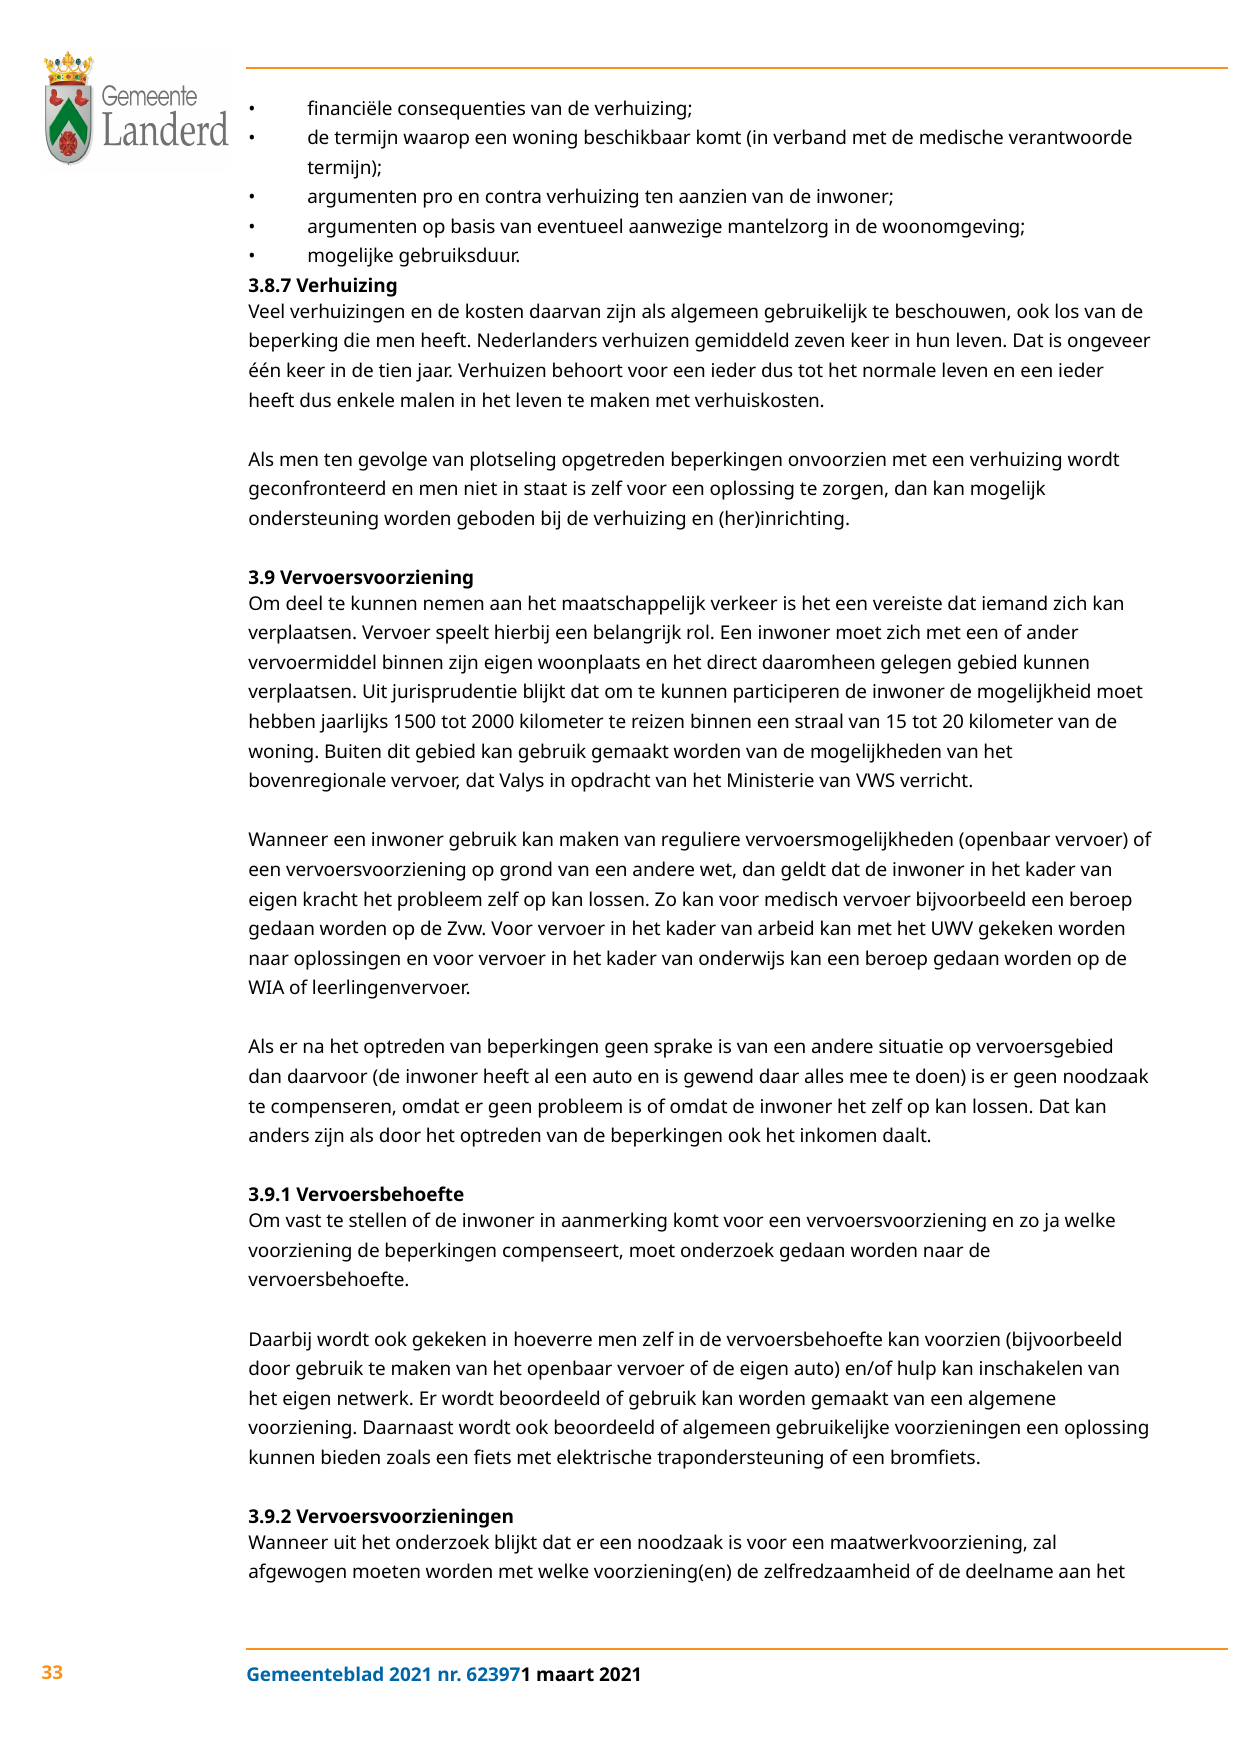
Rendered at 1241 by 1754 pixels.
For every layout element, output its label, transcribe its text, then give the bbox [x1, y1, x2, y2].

text Als er na het optreden van beperkingen geen sprake is van een andere situatie op vervoersgebied dan daarvoor (de inwoner heeft al een auto en is gewend daar alles mee te doen) is er geen noodzaak te compenseren, omdat er geen probleem is of omdat de inwoner het zelf op kan lossen. Dat kan anders zijn als door het optreden van de beperkingen ook het inkomen daalt. [248, 1034, 1152, 1148]
text Wanneer uit het onderzoek blijkt dat er een noodzaak is voor een maatwerkvoorziening, zal afgewogen moeten worden met welke voorziening(en) de zelfredzaamheid of de deelname aan het [248, 1529, 1152, 1584]
text 3.9 Vervoersvoorziening [248, 564, 1152, 590]
list mogelijke gebruiksduur. [248, 243, 1152, 268]
text Als men ten gevolge van plotseling opgetreden beperkingen onvoorzien met een verhuizing wordt geconfronteerd en men niet in staat is zelf voor een oplossing te zorgen, dan kan mogelijk ondersteuning worden geboden bij de verhuizing en (her)inrichting. [248, 446, 1152, 531]
list argumenten op basis van eventueel aanwezige mantelzorg in de woonomgeving; [248, 213, 1152, 239]
list argumenten pro en contra verhuizing ten aanzien van de inwoner; [248, 183, 1152, 209]
text 3.9.1 Vervoersbehoefte [248, 1182, 1152, 1207]
text Om vast te stellen of de inwoner in aanmerking komt voor een vervoersvoorziening en zo ja welke voorziening de beperkingen compenseert, moet onderzoek gedaan worden naar de vervoersbehoefte. [248, 1207, 1152, 1292]
text 3.8.7 Verhuizing [248, 272, 1152, 298]
text Daarbij wordt ook gekeken in hoeverre men zelf in de vervoersbehoefte kan voorzien (bijvoorbeeld door gebruik te maken van het openbaar vervoer of de eigen auto) en/of hulp kan inschakelen van het eigen netwerk. Er wordt beoordeeld of gebruik kan worden gemaakt van een algemene voorziening. Daarnaast wordt ook beoordeeld of algemeen gebruikelijke voorzieningen een oplossing kunnen bieden zoals een fiets met elektrische trapondersteuning of een bromfiets. [248, 1326, 1152, 1470]
text Om deel te kunnen nemen aan het maatschappelijk verkeer is het een vereiste dat iemand zich kan verplaatsen. Vervoer speelt hierbij een belangrijk rol. Een inwoner moet zich met een of ander vervoermiddel binnen zijn eigen woonplaats en het direct daaromheen gelegen gebied kunnen verplaatsen. Uit jurisprudentie blijkt dat om te kunnen participeren de inwoner de mogelijkheid moet hebben jaarlijks 1500 tot 2000 kilometer te reizen binnen een straal van 15 tot 20 kilometer van de woning. Buiten dit gebied kan gebruik gemaakt worden van de mogelijkheden van het bovenregionale vervoer, dat Valys in opdracht van het Ministerie van VWS verricht. [248, 590, 1152, 793]
picture [41, 47, 231, 172]
list financiële consequenties van de verhuizing; [248, 95, 1152, 121]
text 3.9.2 Vervoersvoorzieningen [248, 1503, 1152, 1529]
list de termijn waarop een woning beschikbaar komt (in verband met de medische verantwoorde termijn); [248, 124, 1152, 180]
text Veel verhuizingen en de kosten daarvan zijn als algemeen gebruikelijk te beschouwen, ook los van de beperking die men heeft. Nederlanders verhuizen gemiddeld zeven keer in hun leven. Dat is ongeveer één keer in de tien jaar. Verhuizen behoort voor een ieder dus tot het normale leven en een ieder heeft dus enkele malen in het leven te maken met verhuiskosten. [248, 298, 1152, 412]
text Wanneer een inwoner gebruik kan maken van reguliere vervoersmogelijkheden (openbaar vervoer) of een vervoersvoorziening op grond van een andere wet, dan geldt dat de inwoner in het kader van eigen kracht het probleem zelf op kan lossen. Zo kan voor medisch vervoer bijvoorbeeld een beroep gedaan worden op de Zvw. Voor vervoer in het kader van arbeid kan met het UWV gekeken worden naar oplossingen en voor vervoer in het kader van onderwijs kan een beroep gedaan worden op de WIA of leerlingenvervoer. [248, 827, 1152, 1000]
